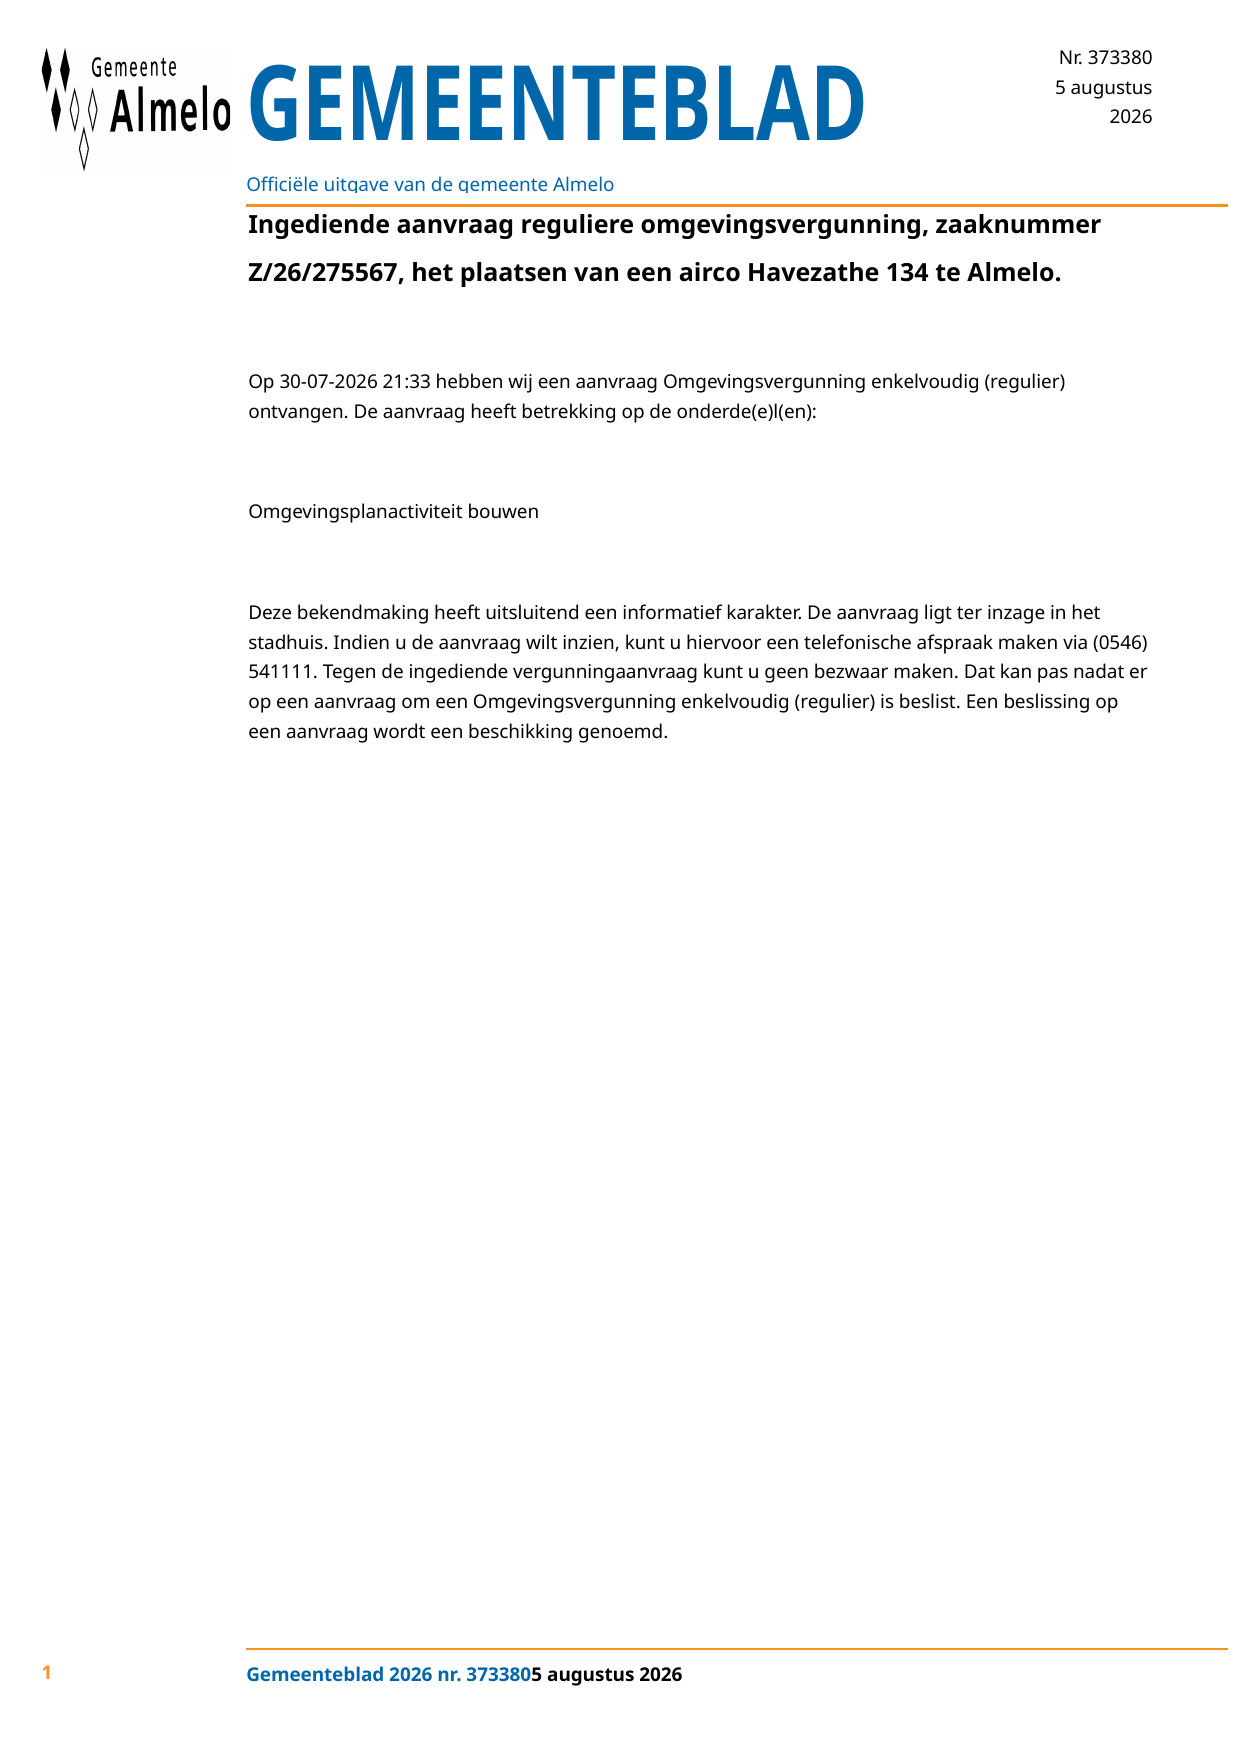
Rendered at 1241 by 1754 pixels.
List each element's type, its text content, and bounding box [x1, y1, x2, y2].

text Op 30-07-2026 21:33 hebben wij een aanvraag Omgevingsvergunning enkelvoudig (regulier) ontvangen. De aanvraag heeft betrekking op de onderde(e)l(en): [248, 368, 1152, 424]
picture [41, 47, 231, 172]
text Omgevingsplanactiviteit bouwen [248, 499, 1152, 524]
text Deze bekendmaking heeft uitsluitend een informatief karakter. De aanvraag ligt ter inzage in het stadhuis. Indien u de aanvraag wilt inzien, kunt u hiervoor een telefonische afspraak maken via (0546) 541111. Tegen de ingediende vergunningaanvraag kunt u geen bezwaar maken. Dat kan pas nadat er op een aanvraag om een Omgevingsvergunning enkelvoudig (regulier) is beslist. Een beslissing op een aanvraag wordt een beschikking genoemd. [248, 599, 1152, 744]
text Ingediende aanvraag reguliere omgevingsvergunning, zaaknummer Z/26/275567, het plaatsen van een airco Havezathe 134 te Almelo. [248, 207, 1152, 288]
